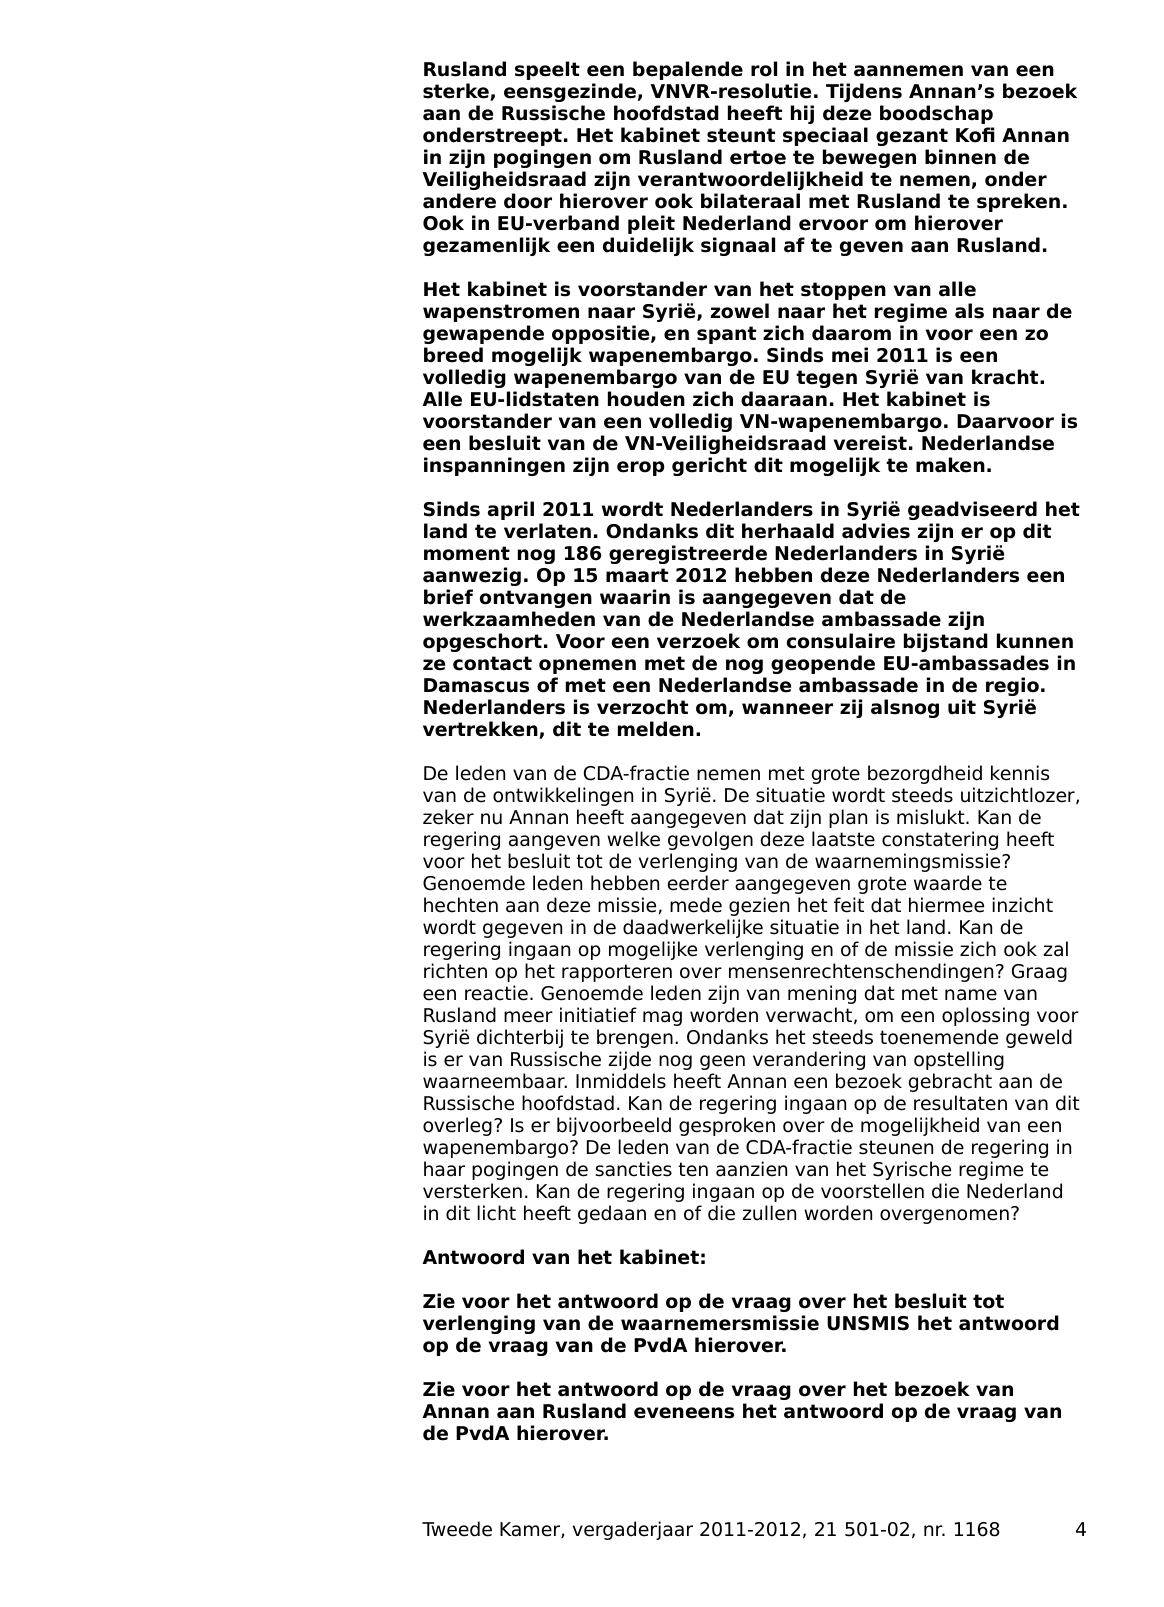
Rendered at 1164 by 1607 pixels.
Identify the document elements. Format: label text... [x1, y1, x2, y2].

text Zie voor het antwoord op de vraag over het bezoek van Annan aan Rusland eveneens het antwoord op de vraag van de PvdA hierover. [422, 1379, 1087, 1445]
text Het kabinet is voorstander van het stoppen van alle wapenstromen naar Syrië, zowel naar het regime als naar de gewapende oppositie, en spant zich daarom in voor een zo breed mogelijk wapenembargo. Sinds mei 2011 is een volledig wapenembargo van de EU tegen Syrië van kracht. Alle EU-lidstaten houden zich daaraan. Het kabinet is voorstander van een volledig VN-wapenembargo. Daarvoor is een besluit van de VN-Veiligheidsraad vereist. Nederlandse inspanningen zijn erop gericht dit mogelijk te maken. [422, 279, 1087, 477]
text Zie voor het antwoord op de vraag over het besluit tot verlenging van de waarnemersmissie UNSMIS het antwoord op de vraag van de PvdA hierover. [422, 1291, 1087, 1357]
text Rusland speelt een bepalende rol in het aannemen van een sterke, eensgezinde, VNVR-resolutie. Tijdens Annan’s bezoek aan de Russische hoofdstad heeft hij deze boodschap onderstreept. Het kabinet steunt speciaal gezant Kofi Annan in zijn pogingen om Rusland ertoe te bewegen binnen de Veiligheidsraad zijn verantwoordelijkheid te nemen, onder andere door hierover ook bilateraal met Rusland te spreken. Ook in EU-verband pleit Nederland ervoor om hierover gezamenlijk een duidelijk signaal af te geven aan Rusland. [422, 59, 1087, 257]
subtitle Antwoord van het kabinet: [422, 1247, 1087, 1269]
text De leden van de CDA-fractie nemen met grote bezorgdheid kennis van de ontwikkelingen in Syrië. De situatie wordt steeds uitzichtlozer, zeker nu Annan heeft aangegeven dat zijn plan is mislukt. Kan de regering aangeven welke gevolgen deze laatste constatering heeft voor het besluit tot de verlenging van de waarnemingsmissie? Genoemde leden hebben eerder aangegeven grote waarde te hechten aan deze missie, mede gezien het feit dat hiermee inzicht wordt gegeven in de daadwerkelijke situatie in het land. Kan de regering ingaan op mogelijke verlenging en of de missie zich ook zal richten op het rapporteren over mensenrechtenschendingen? Graag een reactie. Genoemde leden zijn van mening dat met name van Rusland meer initiatief mag worden verwacht, om een oplossing voor Syrië dichterbij te brengen. Ondanks het steeds toenemende geweld is er van Russische zijde nog geen verandering van opstelling waarneembaar. Inmiddels heeft Annan een bezoek gebracht aan de Russische hoofdstad. Kan de regering ingaan op de resultaten van dit overleg? Is er bijvoorbeeld gesproken over de mogelijkheid van een wapenembargo? De leden van de CDA-fractie steunen de regering in haar pogingen de sancties ten aanzien van het Syrische regime te versterken. Kan de regering ingaan op de voorstellen die Nederland in dit licht heeft gedaan en of die zullen worden overgenomen? [422, 763, 1087, 1224]
text Sinds april 2011 wordt Nederlanders in Syrië geadviseerd het land te verlaten. Ondanks dit herhaald advies zijn er op dit moment nog 186 geregistreerde Nederlanders in Syrië aanwezig. Op 15 maart 2012 hebben deze Nederlanders een brief ontvangen waarin is aangegeven dat de werkzaamheden van de Nederlandse ambassade zijn opgeschort. Voor een verzoek om consulaire bijstand kunnen ze contact opnemen met de nog geopende EU-ambassades in Damascus of met een Nederlandse ambassade in de regio. Nederlanders is verzocht om, wanneer zij alsnog uit Syrië vertrekken, dit te melden. [422, 499, 1087, 741]
